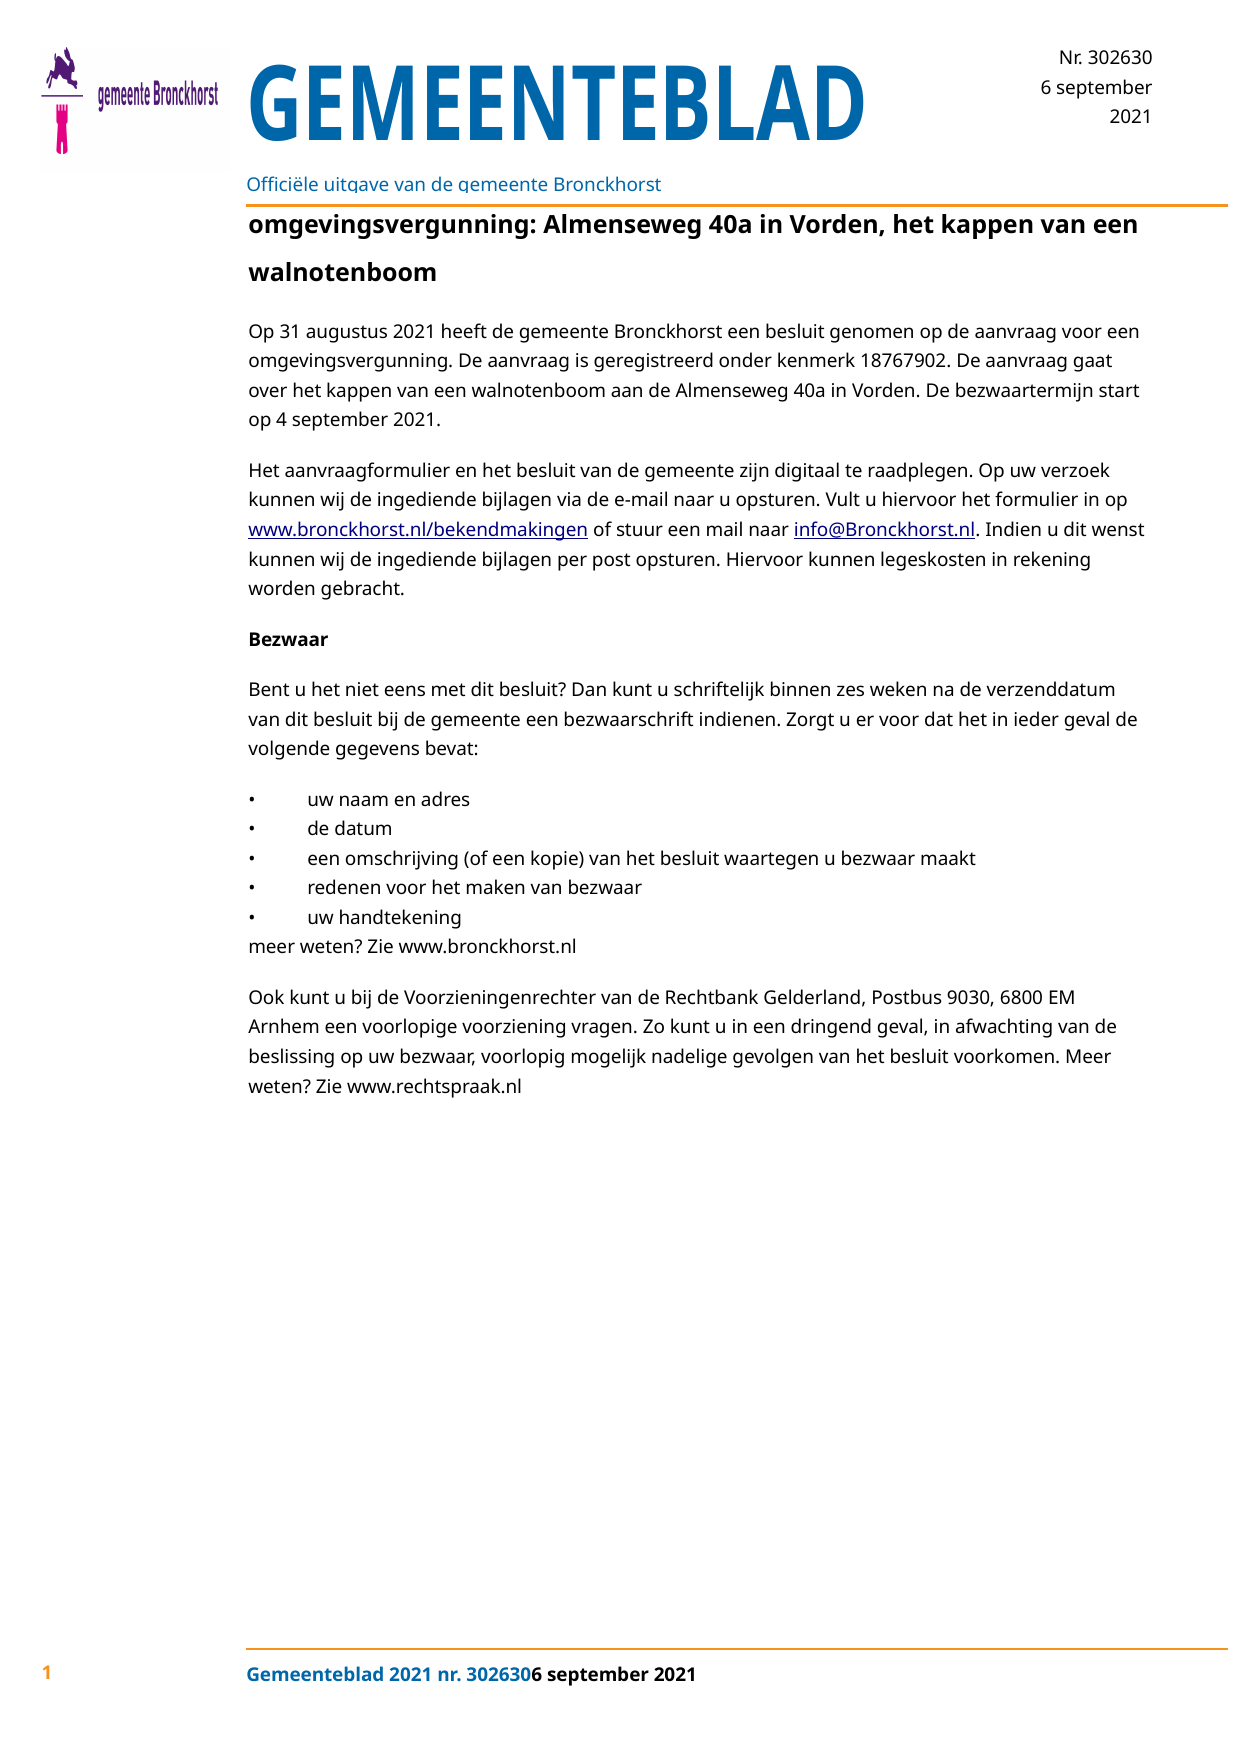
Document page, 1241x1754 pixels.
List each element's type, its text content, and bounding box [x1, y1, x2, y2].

list redenen voor het maken van bezwaar [248, 874, 1152, 900]
text Op 31 augustus 2021 heeft de gemeente Bronckhorst een besluit genomen op de aanvraag voor een omgevingsvergunning. De aanvraag is geregistreerd onder kenmerk 18767902. De aanvraag gaat over het kappen van een walnotenboom aan de Almenseweg 40a in Vorden. De bezwaartermijn start op 4 september 2021. [248, 318, 1152, 432]
text Bent u het niet eens met dit besluit? Dan kunt u schriftelijk binnen zes weken na de verzenddatum van dit besluit bij de gemeente een bezwaarschrift indienen. Zorgt u er voor dat het in ieder geval de volgende gegevens bevat: [248, 676, 1152, 761]
list uw naam en adres [248, 786, 1152, 812]
text Bezwaar [248, 626, 1152, 652]
picture [41, 47, 231, 172]
list een omschrijving (of een kopie) van het besluit waartegen u bezwaar maakt [248, 845, 1152, 871]
text Ook kunt u bij de Voorzieningenrechter van de Rechtbank Gelderland, Postbus 9030, 6800 EM Arnhem een voorlopige voorziening vragen. Zo kunt u in een dringend geval, in afwachting van de beslissing op uw bezwaar, voorlopig mogelijk nadelige gevolgen van het besluit voorkomen. Meer weten? Zie www.rechtspraak.nl [248, 984, 1152, 1099]
text meer weten? Zie www.bronckhorst.nl [248, 934, 1152, 959]
list de datum [248, 815, 1152, 841]
list uw handtekening [248, 904, 1152, 930]
text omgevingsvergunning: Almenseweg 40a in Vorden, het kappen van een walnotenboom [248, 207, 1152, 288]
text Het aanvraagformulier en het besluit van de gemeente zijn digitaal te raadplegen. Op uw verzoek kunnen wij de ingediende bijlagen via de e-mail naar u opsturen. Vult u hiervoor het formulier in op www.bronckhorst.nl/bekendmakingen of stuur een mail naar info@Bronckhorst.nl. Indien u dit wenst kunnen wij de ingediende bijlagen per post opsturen. Hiervoor kunnen legeskosten in rekening worden gebracht. [248, 457, 1152, 601]
